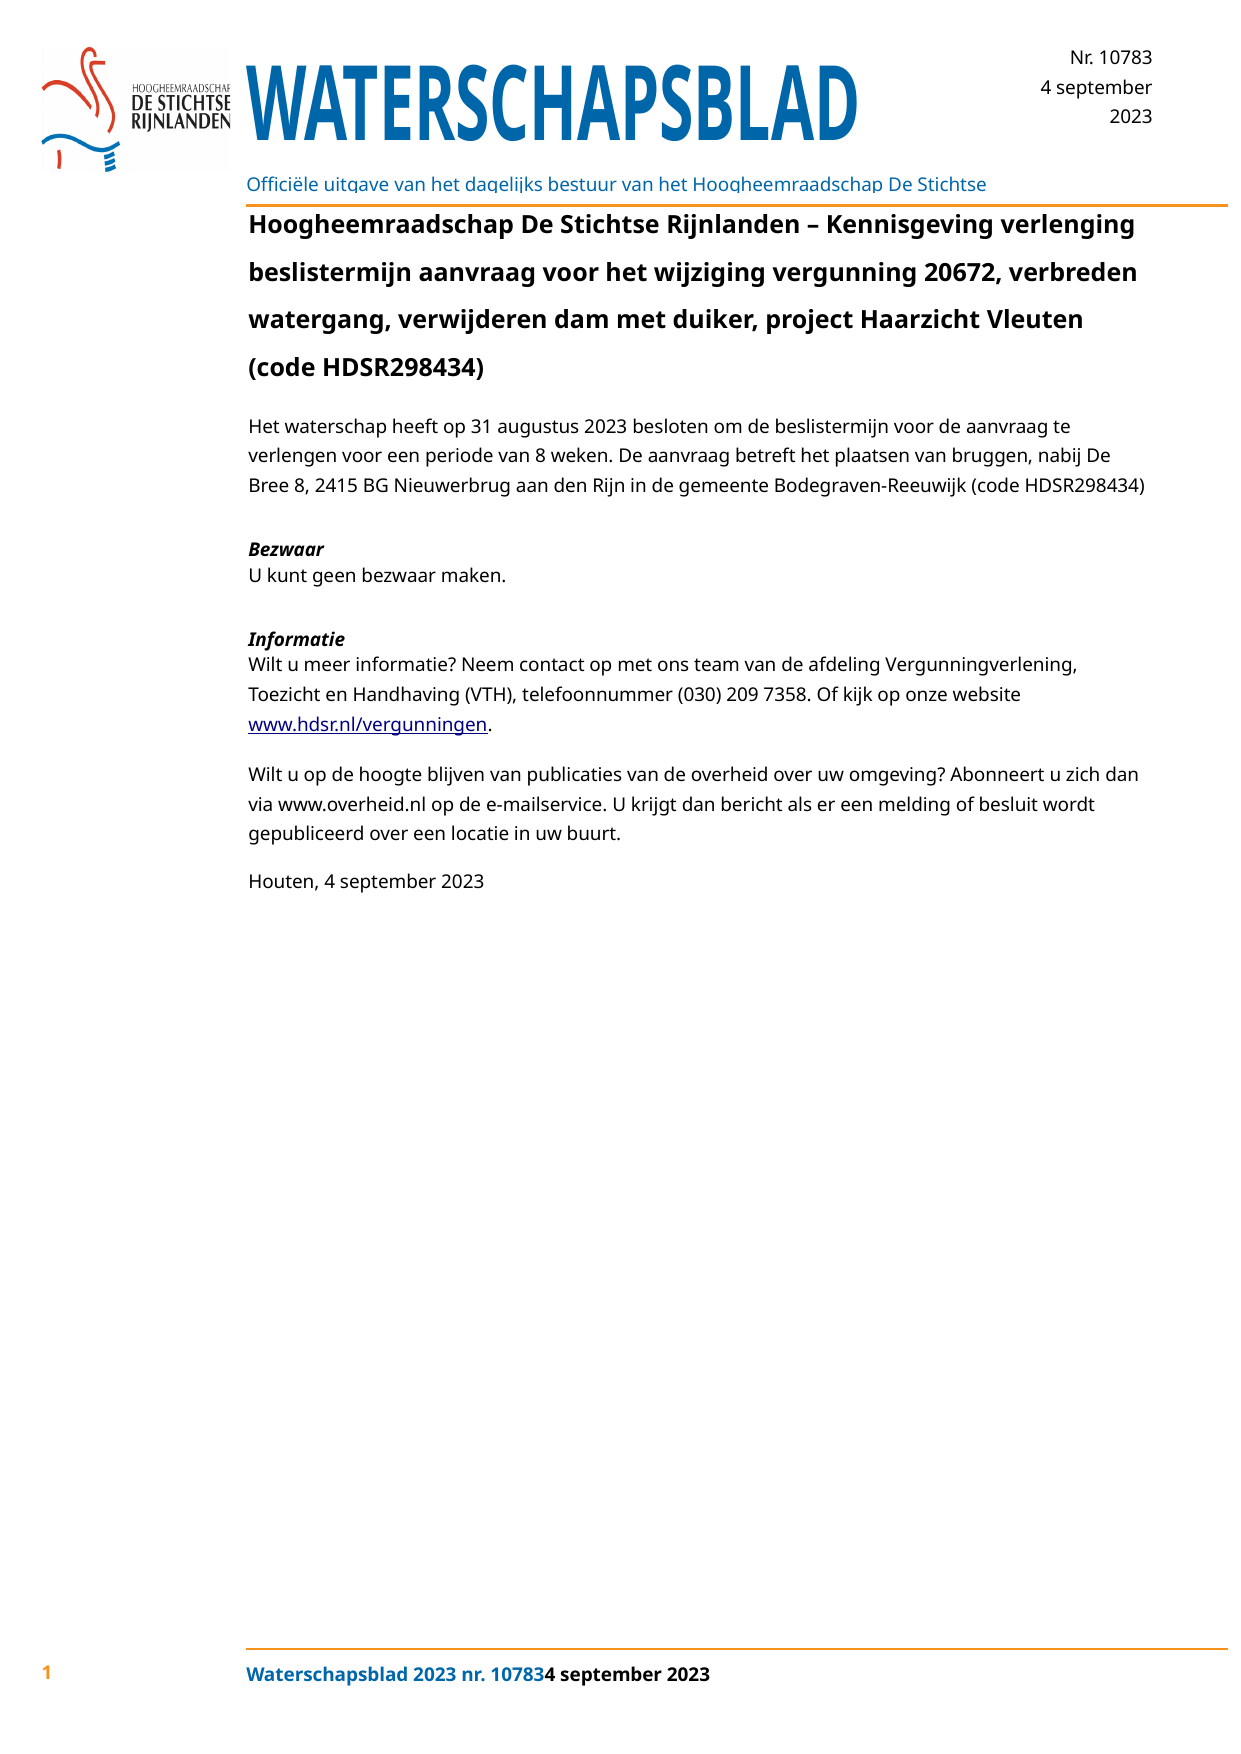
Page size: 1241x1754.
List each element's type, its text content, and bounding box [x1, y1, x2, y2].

text U kunt geen bezwaar maken. [248, 562, 1152, 588]
text Het waterschap heeft op 31 augustus 2023 besloten om de beslistermijn voor de aanvraag te verlengen voor een periode van 8 weken. De aanvraag betreft het plaatsen van bruggen, nabij De Bree 8, 2415 BG Nieuwerbrug aan den Rijn in de gemeente Bodegraven-Reeuwijk (code HDSR298434) [248, 413, 1152, 498]
text Houten, 4 september 2023 [248, 868, 1152, 894]
text Hoogheemraadschap De Stichtse Rijnlanden – Kennisgeving verlenging beslistermijn aanvraag voor het wijziging vergunning 20672, verbreden watergang, verwijderen dam met duiker, project Haarzicht Vleuten (code HDSR298434) [248, 207, 1152, 384]
text Informatie [248, 626, 1152, 652]
text Bezwaar [248, 536, 1152, 562]
text Wilt u op de hoogte blijven van publicaties van de overheid over uw omgeving? Abonneert u zich dan via www.overheid.nl op de e-mailservice. U krijgt dan bericht als er een melding of besluit wordt gepubliceerd over een locatie in uw buurt. [248, 761, 1152, 846]
picture [41, 47, 231, 172]
text Wilt u meer informatie? Neem contact op met ons team van de afdeling Vergunningverlening, Toezicht en Handhaving (VTH), telefoonnummer (030) 209 7358. Of kijk op onze website www.hdsr.nl/vergunningen. [248, 652, 1152, 737]
